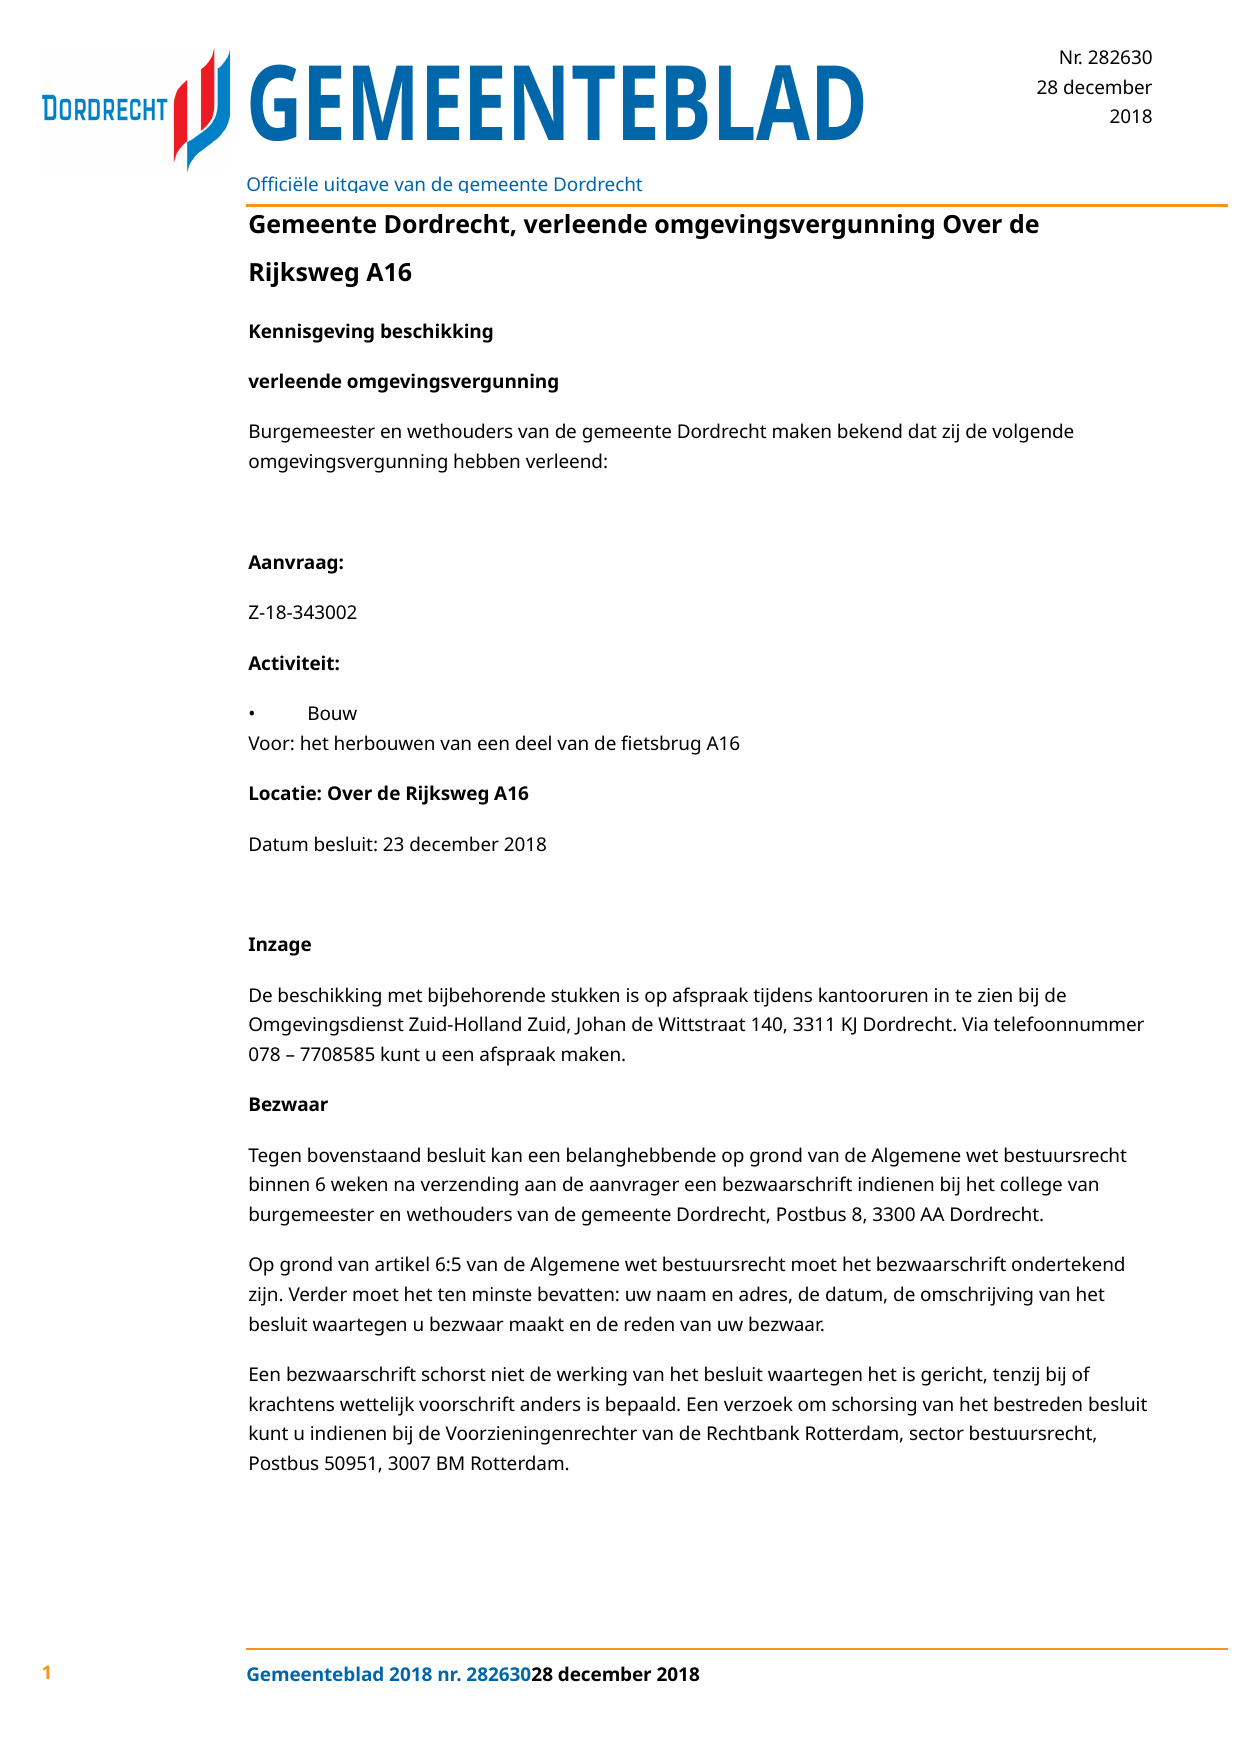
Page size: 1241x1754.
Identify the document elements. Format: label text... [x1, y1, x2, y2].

text Kennisgeving beschikking [248, 318, 1152, 344]
text Bezwaar [248, 1092, 1152, 1117]
text Datum besluit: 23 december 2018 [248, 831, 1152, 857]
text Burgemeester en wethouders van de gemeente Dordrecht maken bekend dat zij de volgende omgevingsvergunning hebben verleend: [248, 419, 1152, 474]
text Z-18-343002 [248, 599, 1152, 625]
text Activiteit: [248, 650, 1152, 676]
text verleende omgevingsvergunning [248, 368, 1152, 394]
list Bouw [248, 700, 1152, 726]
picture [41, 47, 231, 172]
text Op grond van artikel 6:5 van de Algemene wet bestuursrecht moet het bezwaarschrift ondertekend zijn. Verder moet het ten minste bevatten: uw naam en adres, de datum, de omschrijving van het besluit waartegen u bezwaar maakt en de reden van uw bezwaar. [248, 1252, 1152, 1337]
text Een bezwaarschrift schorst niet de werking van het besluit waartegen het is gericht, tenzij bij of krachtens wettelijk voorschrift anders is bepaald. Een verzoek om schorsing van het bestreden besluit kunt u indienen bij de Voorzieningenrechter van de Rechtbank Rotterdam, sector bestuursrecht, Postbus 50951, 3007 BM Rotterdam. [248, 1361, 1152, 1476]
text Tegen bovenstaand besluit kan een belanghebbende op grond van de Algemene wet bestuursrecht binnen 6 weken na verzending aan de aanvrager een bezwaarschrift indienen bij het college van burgemeester en wethouders van de gemeente Dordrecht, Postbus 8, 3300 AA Dordrecht. [248, 1142, 1152, 1227]
text De beschikking met bijbehorende stukken is op afspraak tijdens kantooruren in te zien bij de Omgevingsdienst Zuid-Holland Zuid, Johan de Wittstraat 140, 3311 KJ Dordrecht. Via telefoonnummer 078 – 7708585 kunt u een afspraak maken. [248, 982, 1152, 1067]
text Aanvraag: [248, 549, 1152, 575]
text Voor: het herbouwen van een deel van de fietsbrug A16 [248, 730, 1152, 756]
text Gemeente Dordrecht, verleende omgevingsvergunning Over de Rijksweg A16 [248, 207, 1152, 288]
text Inzage [248, 932, 1152, 957]
text Locatie: Over de Rijksweg A16 [248, 780, 1152, 806]
